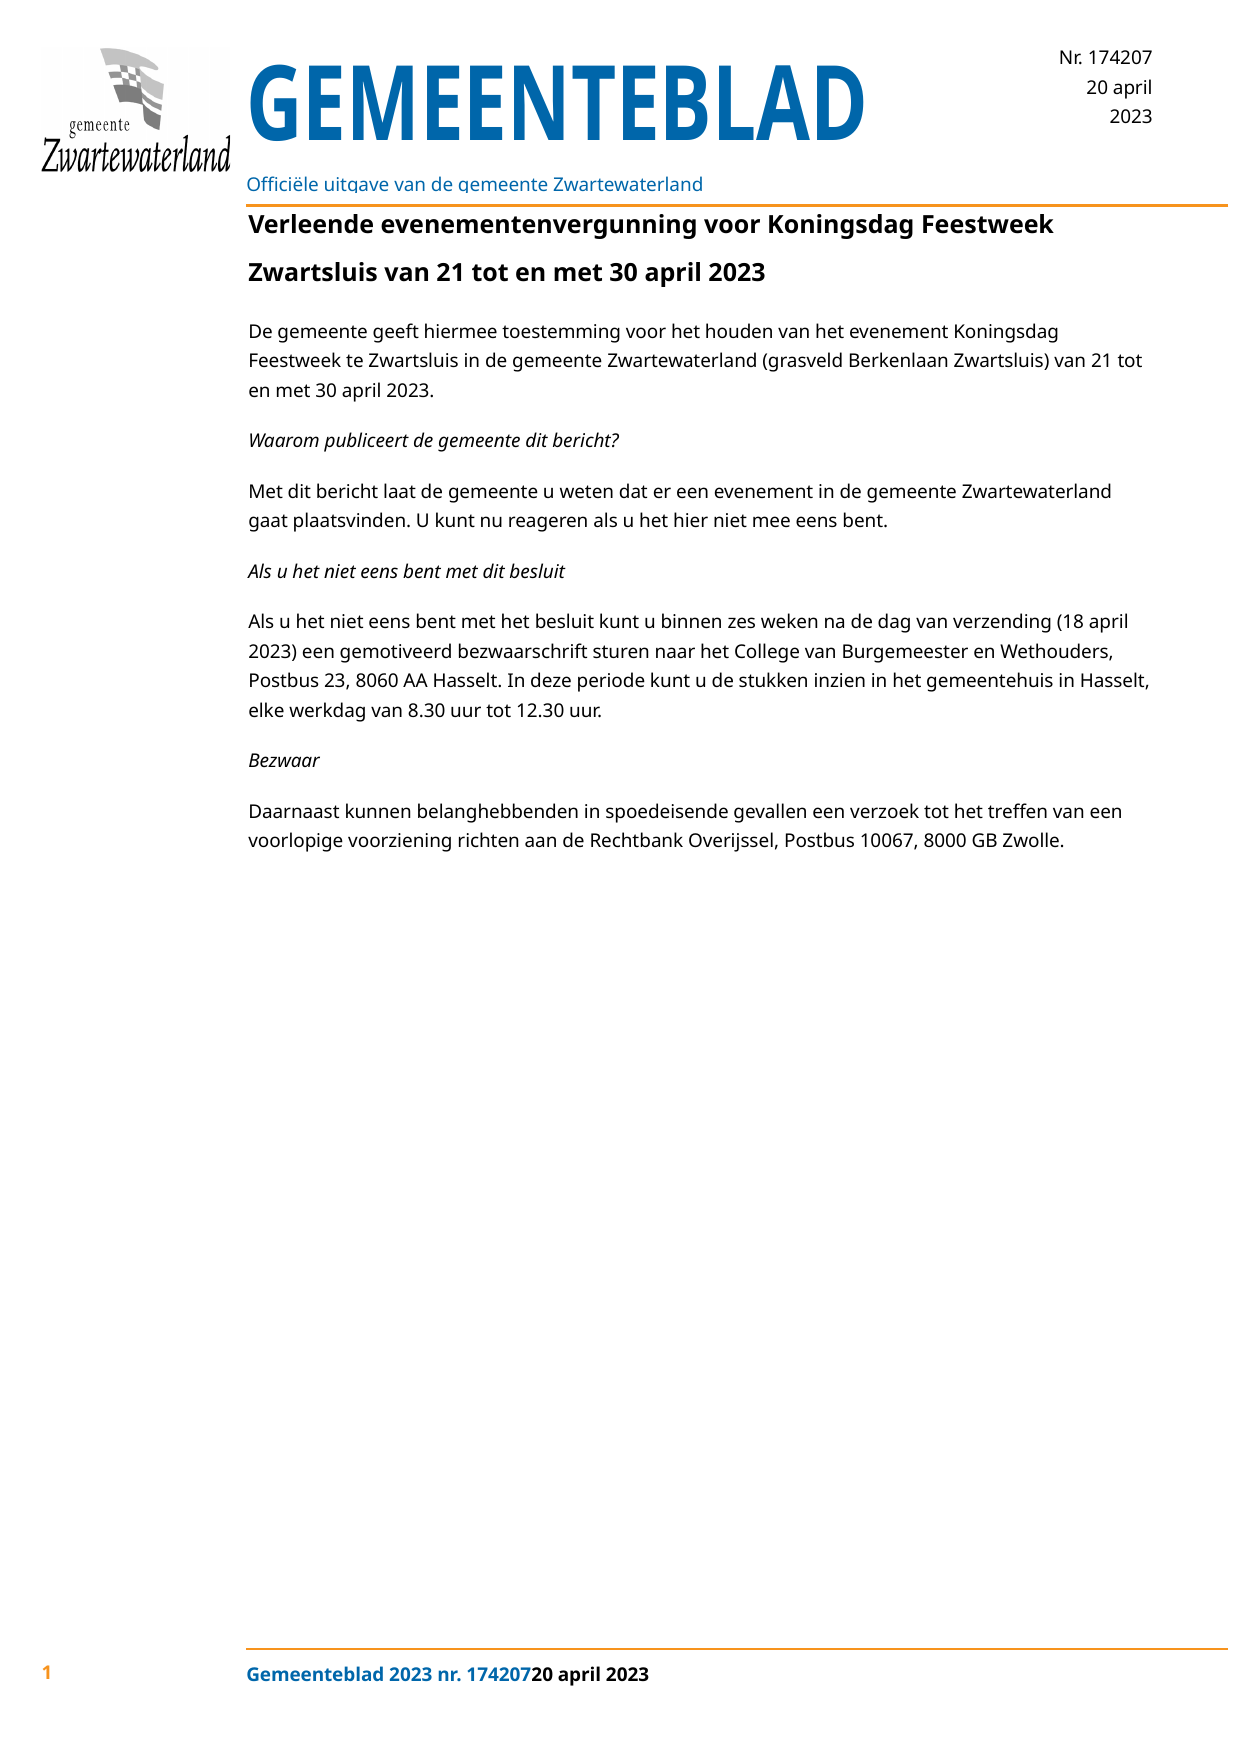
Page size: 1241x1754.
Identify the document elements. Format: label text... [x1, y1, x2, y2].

text Als u het niet eens bent met het besluit kunt u binnen zes weken na de dag van verzending (18 april 2023) een gemotiveerd bezwaarschrift sturen naar het College van Burgemeester en Wethouders, Postbus 23, 8060 AA Hasselt. In deze periode kunt u de stukken inzien in het gemeentehuis in Hasselt, elke werkdag van 8.30 uur tot 12.30 uur. [248, 608, 1152, 723]
text De gemeente geeft hiermee toestemming voor het houden van het evenement Koningsdag Feestweek te Zwartsluis in de gemeente Zwartewaterland (grasveld Berkenlaan Zwartsluis) van 21 tot en met 30 april 2023. [248, 318, 1152, 403]
picture [41, 47, 231, 172]
text Met dit bericht laat de gemeente u weten dat er een evenement in de gemeente Zwartewaterland gaat plaatsvinden. U kunt nu reageren als u het hier niet mee eens bent. [248, 478, 1152, 533]
text Waarom publiceert de gemeente dit bericht? [248, 427, 1152, 453]
text Verleende evenementenvergunning voor Koningsdag Feestweek Zwartsluis van 21 tot en met 30 april 2023 [248, 207, 1152, 288]
text Bezwaar [248, 747, 1152, 773]
text Als u het niet eens bent met dit besluit [248, 558, 1152, 584]
text Daarnaast kunnen belanghebbenden in spoedeisende gevallen een verzoek tot het treffen van een voorlopige voorziening richten aan de Rechtbank Overijssel, Postbus 10067, 8000 GB Zwolle. [248, 798, 1152, 853]
